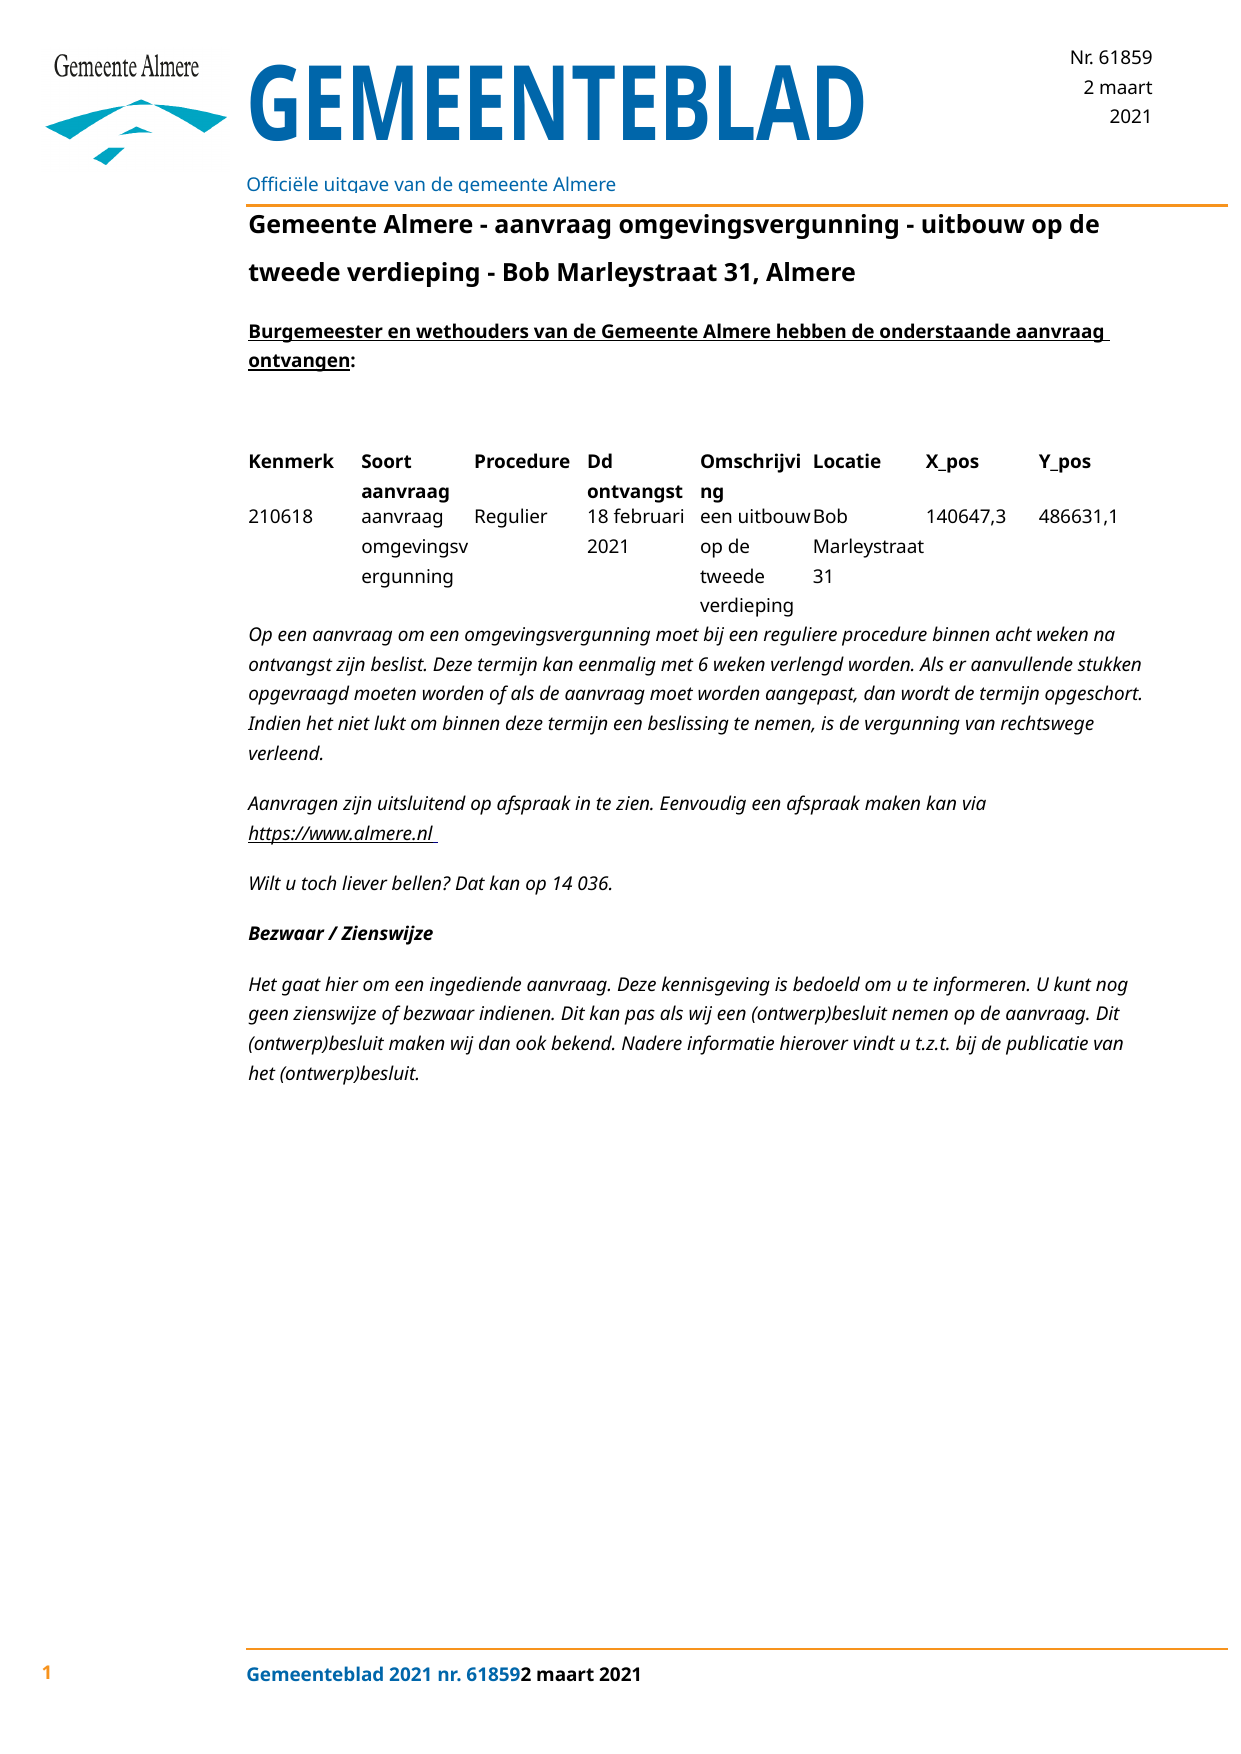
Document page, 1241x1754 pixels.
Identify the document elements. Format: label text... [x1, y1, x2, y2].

table_cell Bob Marleystraat 31 [813, 504, 926, 618]
table_cell Regulier [474, 504, 587, 618]
table_cell een uitbouw op de tweede verdieping [700, 504, 813, 618]
table_header Omschrijving [700, 449, 813, 504]
table_cell 140647,3 [926, 504, 1038, 618]
table_header Soort aanvraag [361, 449, 474, 504]
table_header Locatie [813, 449, 926, 504]
table_cell 486631,1 [1039, 504, 1152, 618]
text Op een aanvraag om een omgevingsvergunning moet bij een reguliere procedure binnen acht weken na ontvangst zijn beslist. Deze termijn kan eenmalig met 6 weken verlengd worden. Als er aanvullende stukken opgevraagd moeten worden of als de aanvraag moet worden aangepast, dan wordt de termijn opgeschort. Indien het niet lukt om binnen deze termijn een beslissing te nemen, is de vergunning van rechtswege verleend. [248, 621, 1152, 766]
table_header Dd ontvangst [587, 449, 700, 504]
picture [41, 47, 231, 172]
text Bezwaar / Zienswijze [248, 921, 1152, 946]
table_header Kenmerk [248, 449, 361, 504]
text Wilt u toch liever bellen? Dat kan op 14 036. [248, 870, 1152, 896]
text Aanvragen zijn uitsluitend op afspraak in te zien. Eenvoudig een afspraak maken kan via https://www.almere.nl [248, 790, 1152, 846]
table_header X_pos [926, 449, 1038, 504]
table_cell aanvraag omgevingsvergunning [361, 504, 474, 618]
table_header Procedure [474, 449, 587, 504]
text Burgemeester en wethouders van de Gemeente Almere hebben de onderstaande aanvraag ontvangen: [248, 318, 1152, 373]
table_cell 210618 [248, 504, 361, 618]
table_header Y_pos [1039, 449, 1152, 504]
table_cell 18 februari 2021 [587, 504, 700, 618]
text Gemeente Almere - aanvraag omgevingsvergunning - uitbouw op de tweede verdieping - Bob Marleystraat 31, Almere [248, 207, 1152, 288]
text Het gaat hier om een ingediende aanvraag. Deze kennisgeving is bedoeld om u te informeren. U kunt nog geen zienswijze of bezwaar indienen. Dit kan pas als wij een (ontwerp)besluit nemen op de aanvraag. Dit (ontwerp)besluit maken wij dan ook bekend. Nadere informatie hierover vindt u t.z.t. bij de publicatie van het (ontwerp)besluit. [248, 971, 1152, 1086]
